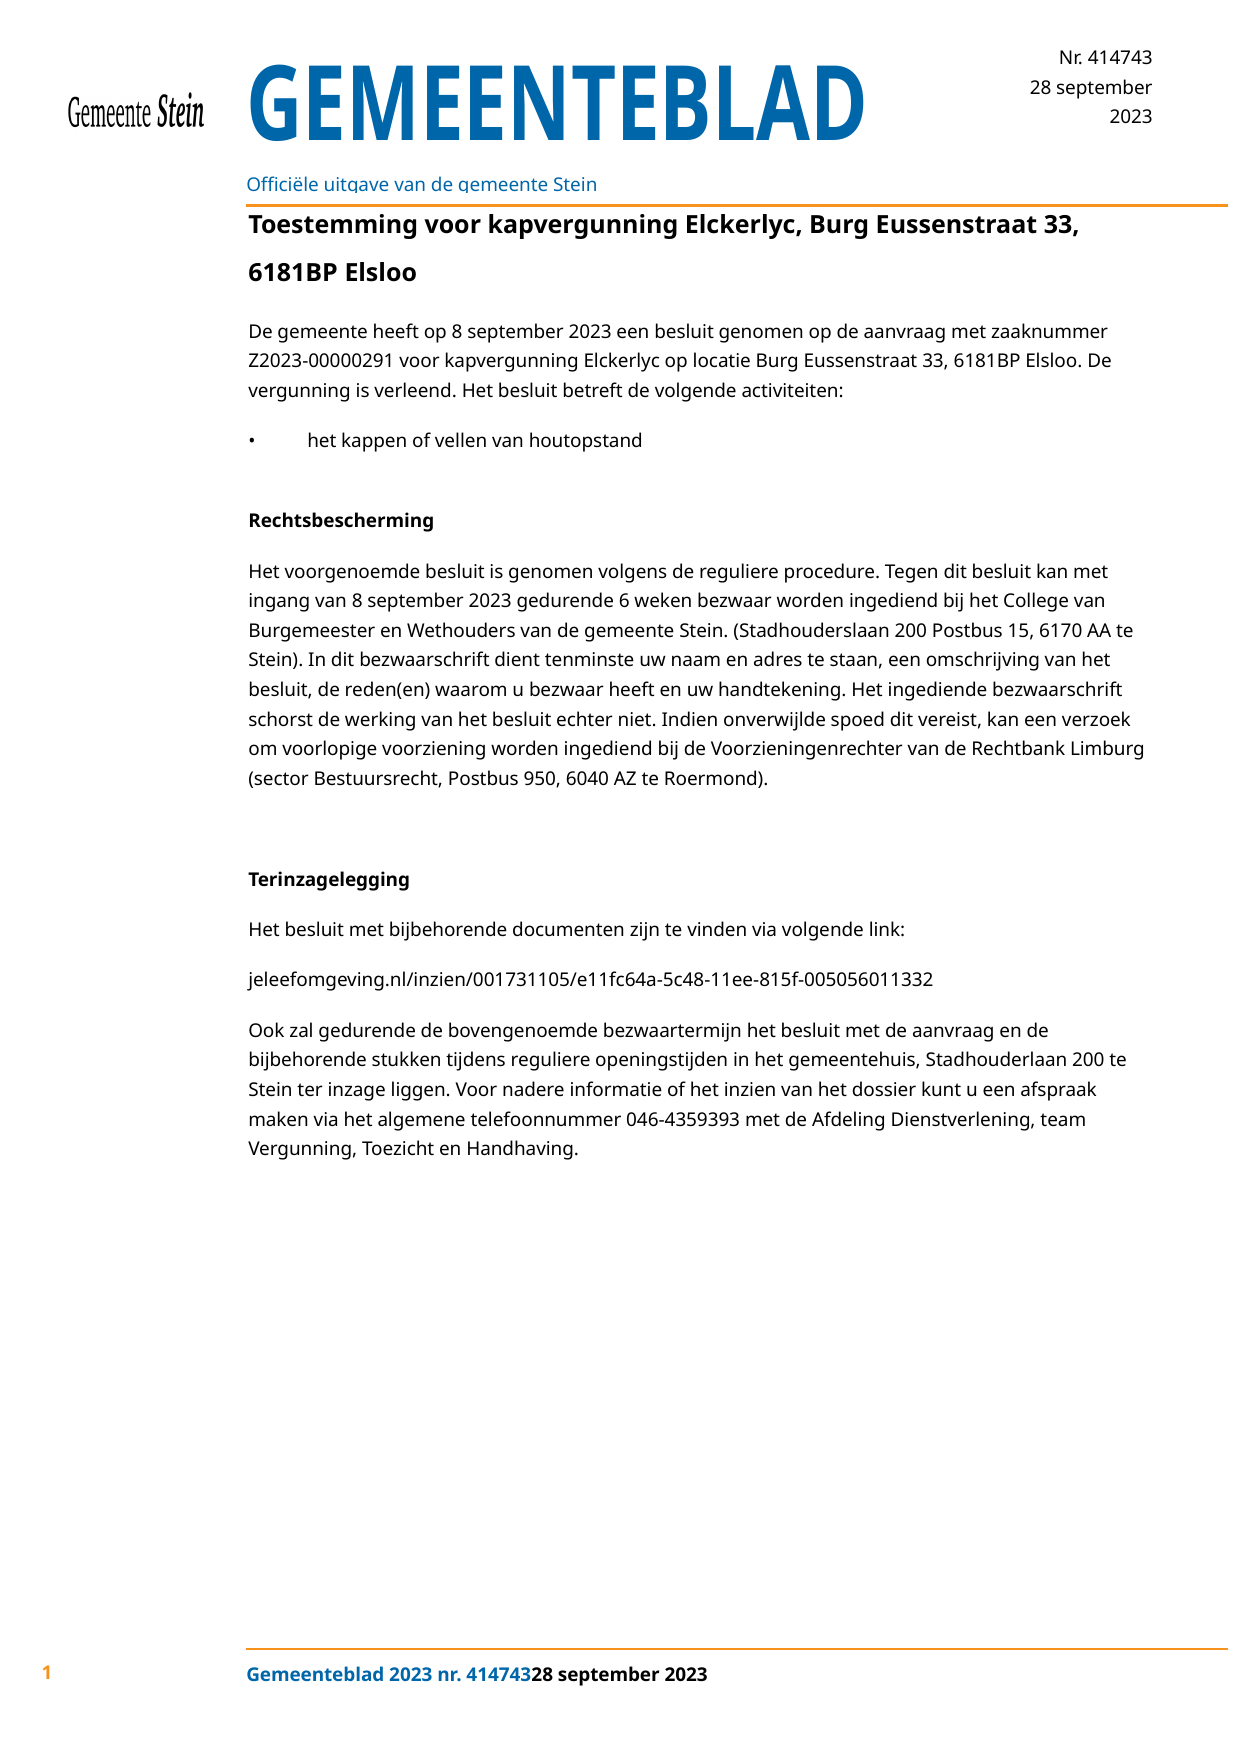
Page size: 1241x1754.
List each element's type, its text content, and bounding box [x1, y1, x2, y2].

text Het voorgenoemde besluit is genomen volgens de reguliere procedure. Tegen dit besluit kan met ingang van 8 september 2023 gedurende 6 weken bezwaar worden ingediend bij het College van Burgemeester en Wethouders van de gemeente Stein. (Stadhouderslaan 200 Postbus 15, 6170 AA te Stein). In dit bezwaarschrift dient tenminste uw naam en adres te staan, een omschrijving van het besluit, de reden(en) waarom u bezwaar heeft en uw handtekening. Het ingediende bezwaarschrift schorst de werking van het besluit echter niet. Indien onverwijlde spoed dit vereist, kan een verzoek om voorlopige voorziening worden ingediend bij de Voorzieningenrechter van de Rechtbank Limburg (sector Bestuursrecht, Postbus 950, 6040 AZ te Roermond). [248, 558, 1152, 791]
text Het besluit met bijbehorende documenten zijn te vinden via volgende link: [248, 916, 1152, 942]
text Rechtsbescherming [248, 507, 1152, 533]
picture [41, 47, 231, 172]
text Toestemming voor kapvergunning Elckerlyc, Burg Eussenstraat 33, 6181BP Elsloo [248, 207, 1152, 288]
text De gemeente heeft op 8 september 2023 een besluit genomen op de aanvraag met zaaknummer Z2023-00000291 voor kapvergunning Elckerlyc op locatie Burg Eussenstraat 33, 6181BP Elsloo. De vergunning is verleend. Het besluit betreft de volgende activiteiten: [248, 318, 1152, 403]
text jeleefomgeving.nl/inzien/001731105/e11fc64a-5c48-11ee-815f-005056011332 [248, 967, 1152, 992]
text Terinzagelegging [248, 866, 1152, 892]
list het kappen of vellen van houtopstand [248, 427, 1152, 453]
text Ook zal gedurende de bovengenoemde bezwaartermijn het besluit met de aanvraag en de bijbehorende stukken tijdens reguliere openingstijden in het gemeentehuis, Stadhouderlaan 200 te Stein ter inzage liggen. Voor nadere informatie of het inzien van het dossier kunt u een afspraak maken via het algemene telefoonnummer 046-4359393 met de Afdeling Dienstverlening, team Vergunning, Toezicht en Handhaving. [248, 1017, 1152, 1161]
